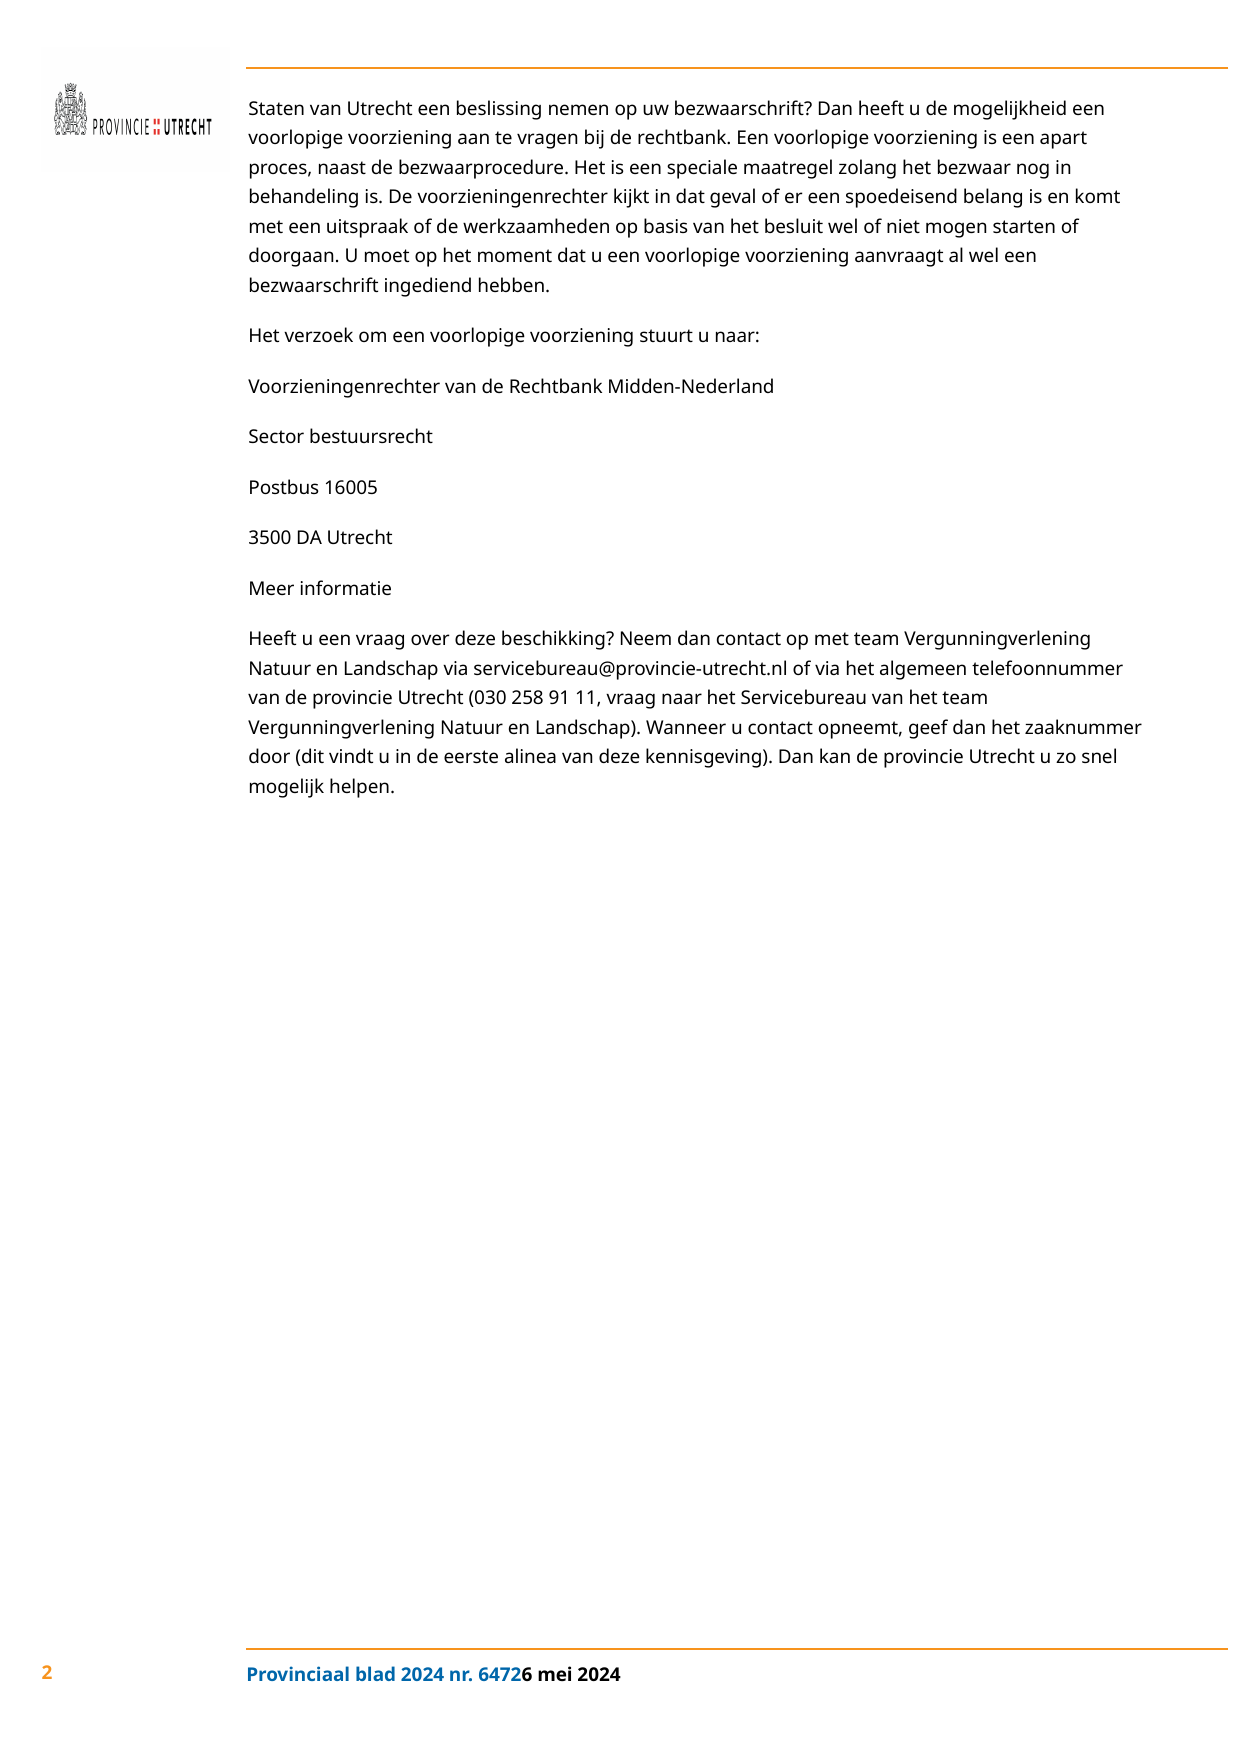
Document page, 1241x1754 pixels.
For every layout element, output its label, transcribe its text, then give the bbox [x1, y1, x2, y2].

text Voorzieningenrechter van de Rechtbank Midden-Nederland [248, 373, 1152, 399]
text Postbus 16005 [248, 474, 1152, 500]
text Het verzoek om een voorlopige voorziening stuurt u naar: [248, 323, 1152, 348]
text Heeft u een vraag over deze beschikking? Neem dan contact op met team Vergunningverlening Natuur en Landschap via servicebureau@provincie-utrecht.nl of via het algemeen telefoonnummer van de provincie Utrecht (030 258 91 11, vraag naar het Servicebureau van het team Vergunningverlening Natuur en Landschap). Wanneer u contact opneemt, geef dan het zaaknummer door (dit vindt u in de eerste alinea van deze kennisgeving). Dan kan de provincie Utrecht u zo snel mogelijk helpen. [248, 625, 1152, 799]
text Staten van Utrecht een beslissing nemen op uw bezwaarschrift? Dan heeft u de mogelijkheid een voorlopige voorziening aan te vragen bij de rechtbank. Een voorlopige voorziening is een apart proces, naast de bezwaarprocedure. Het is een speciale maatregel zolang het bezwaar nog in behandeling is. De voorzieningenrechter kijkt in dat geval of er een spoedeisend belang is en komt met een uitspraak of de werkzaamheden op basis van het besluit wel of niet mogen starten of doorgaan. U moet op het moment dat u een voorlopige voorziening aanvraagt al wel een bezwaarschrift ingediend hebben. [248, 95, 1152, 298]
text Meer informatie [248, 575, 1152, 601]
text 3500 DA Utrecht [248, 524, 1152, 550]
picture [41, 47, 231, 172]
text Sector bestuursrecht [248, 423, 1152, 449]
